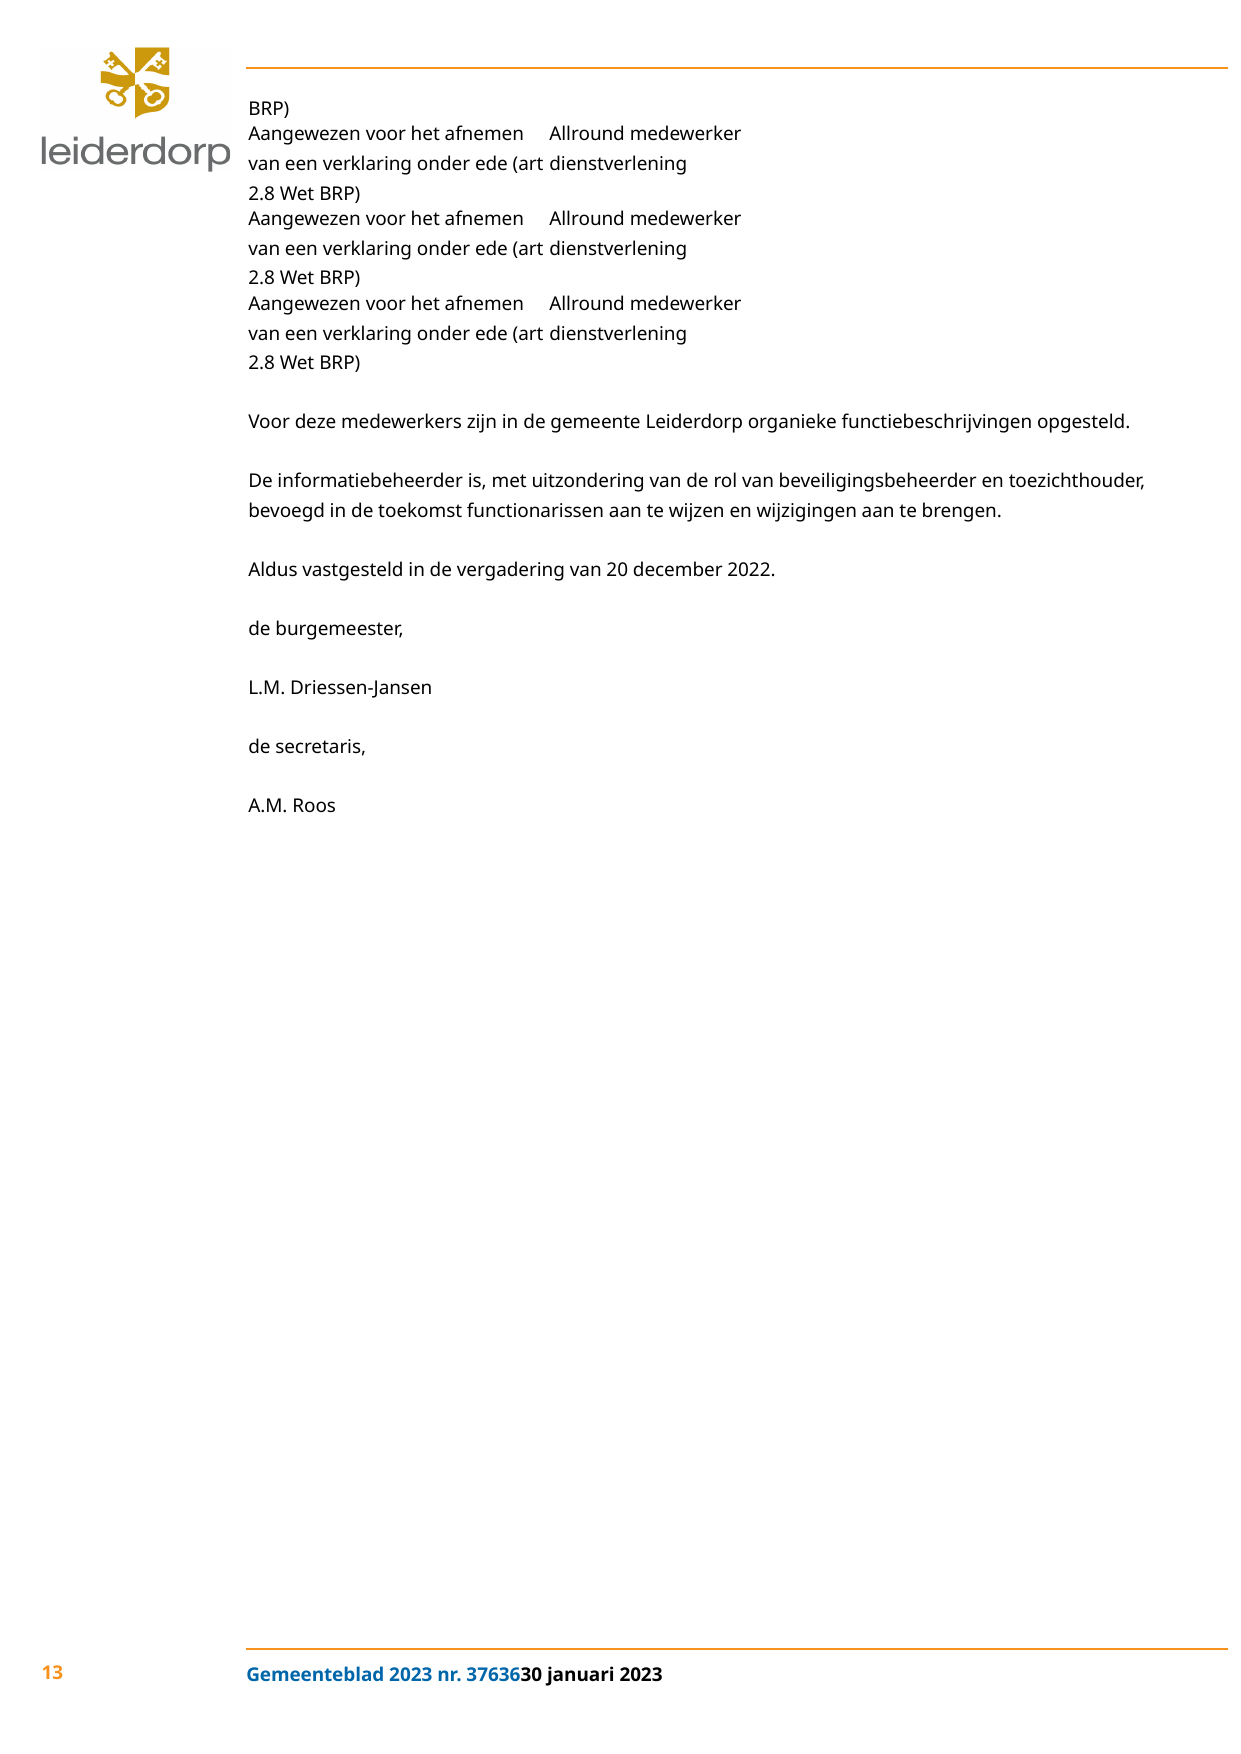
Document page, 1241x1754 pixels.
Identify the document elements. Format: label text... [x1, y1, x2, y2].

text de burgemeester, [248, 615, 1152, 641]
text A.M. Roos [248, 793, 1152, 818]
text Aldus vastgesteld in de vergadering van 20 december 2022. [248, 556, 1152, 582]
text L.M. Driessen-Jansen [248, 674, 1152, 700]
text Voor deze medewerkers zijn in de gemeente Leiderdorp organieke functiebeschrijvingen opgesteld. [248, 408, 1152, 434]
table_cell Aangewezen voor het afnemen van een verklaring onder ede (art 2.8 Wet BRP) [248, 205, 549, 290]
table_cell BRP) [248, 95, 549, 121]
text de secretaris, [248, 733, 1152, 759]
text De informatiebeheerder is, met uitzondering van de rol van beveiligingsbeheerder en toezichthouder, bevoegd in de toekomst functionarissen aan te wijzen en wijzigingen aan te brengen. [248, 467, 1152, 522]
table_cell [850, 121, 1152, 205]
table_cell Allround medewerker dienstverlening [549, 205, 850, 290]
table_cell [850, 205, 1152, 290]
picture [41, 47, 231, 172]
table_cell Aangewezen voor het afnemen van een verklaring onder ede (art 2.8 Wet BRP) [248, 290, 549, 375]
table_cell [549, 95, 850, 121]
table_cell Allround medewerker dienstverlening [549, 121, 850, 205]
table_cell Aangewezen voor het afnemen van een verklaring onder ede (art 2.8 Wet BRP) [248, 121, 549, 205]
table_cell [850, 290, 1152, 375]
table_cell [850, 95, 1152, 121]
table_cell Allround medewerker dienstverlening [549, 290, 850, 375]
